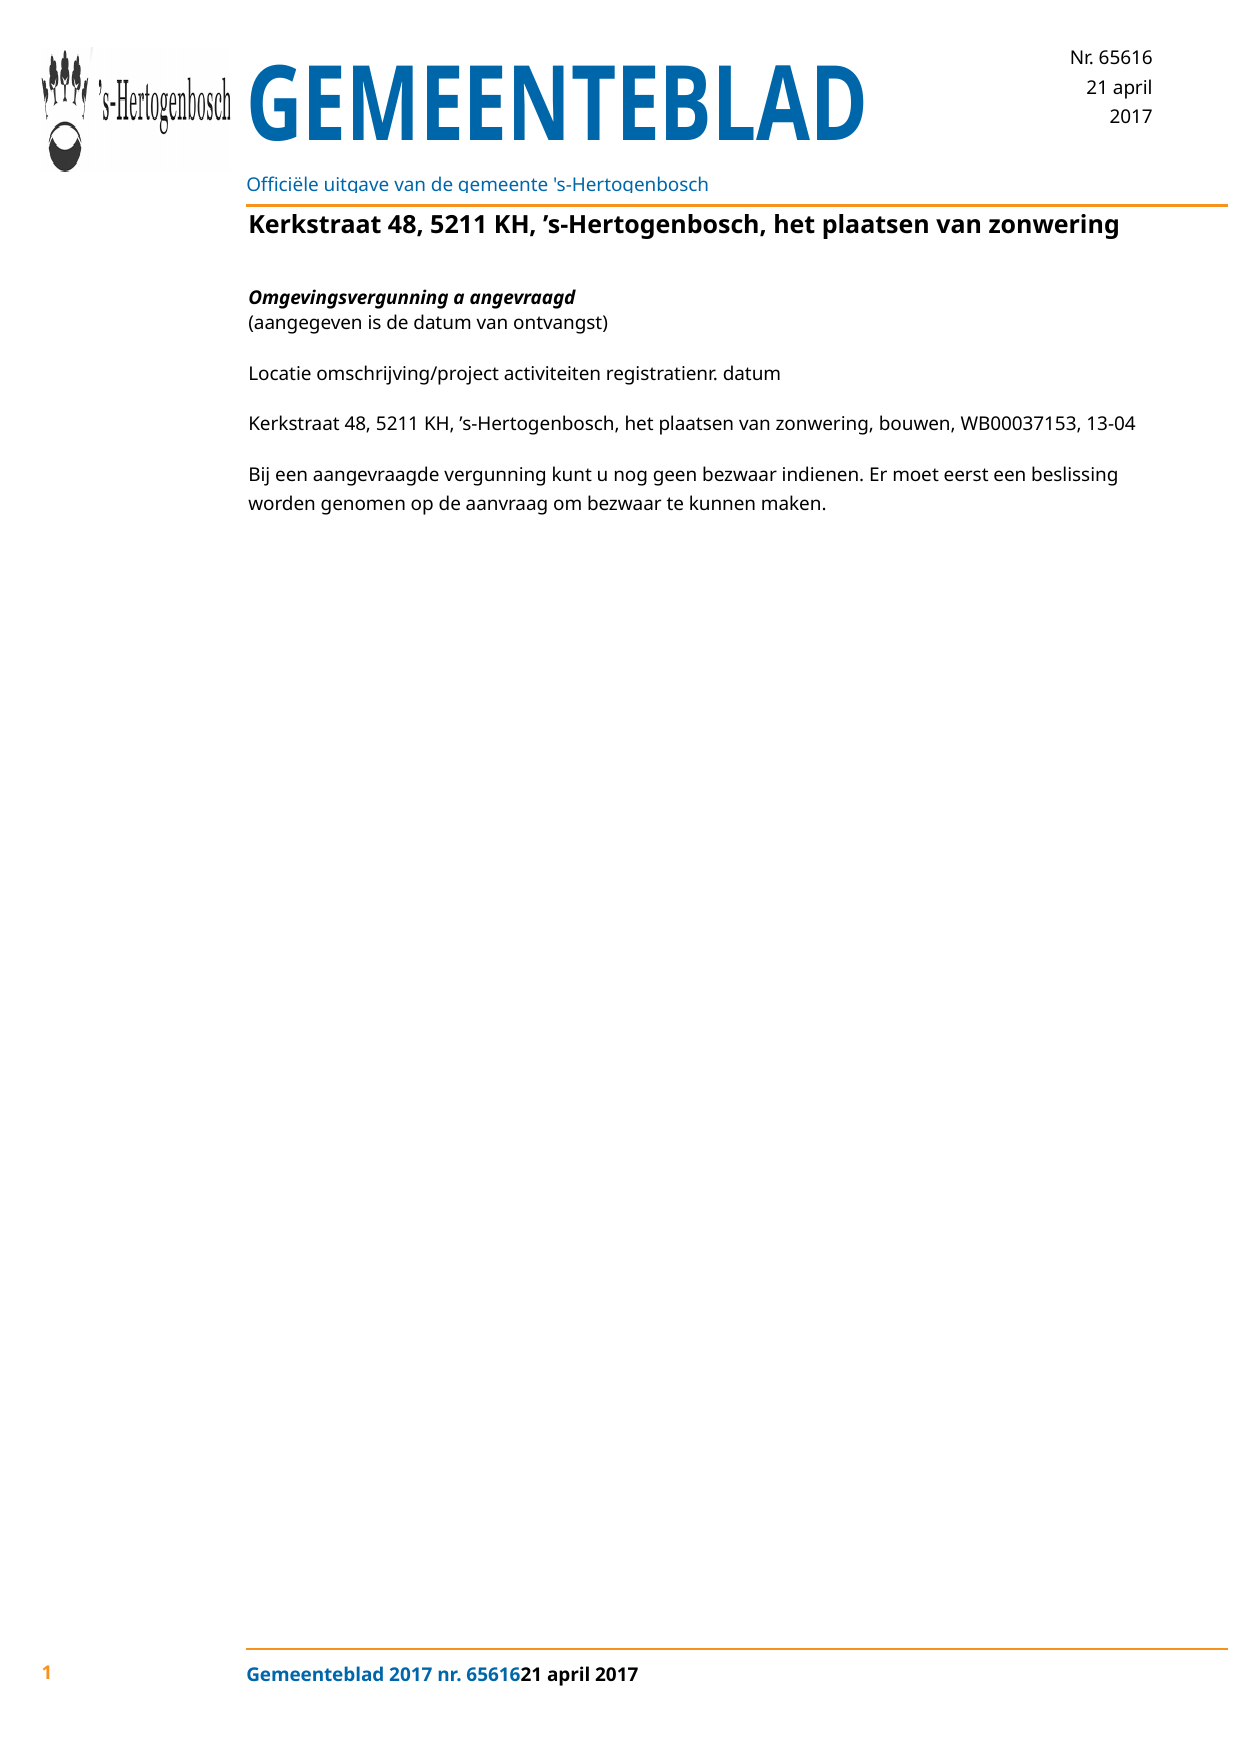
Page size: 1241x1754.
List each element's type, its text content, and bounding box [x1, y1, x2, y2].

text Omgevingsvergunning a angevraagd [248, 284, 1152, 309]
text Kerkstraat 48, 5211 KH, ’s-Hertogenbosch, het plaatsen van zonwering, bouwen, WB00037153, 13-04 [248, 410, 1152, 436]
picture [41, 47, 231, 172]
text (aangegeven is de datum van ontvangst) [248, 309, 1152, 335]
text Kerkstraat 48, 5211 KH, ’s-Hertogenbosch, het plaatsen van zonwering [248, 207, 1152, 241]
text Locatie omschrijving/project activiteiten registratienr. datum [248, 360, 1152, 386]
text Bij een aangevraagde vergunning kunt u nog geen bezwaar indienen. Er moet eerst een beslissing worden genomen op de aanvraag om bezwaar te kunnen maken. [248, 461, 1152, 516]
